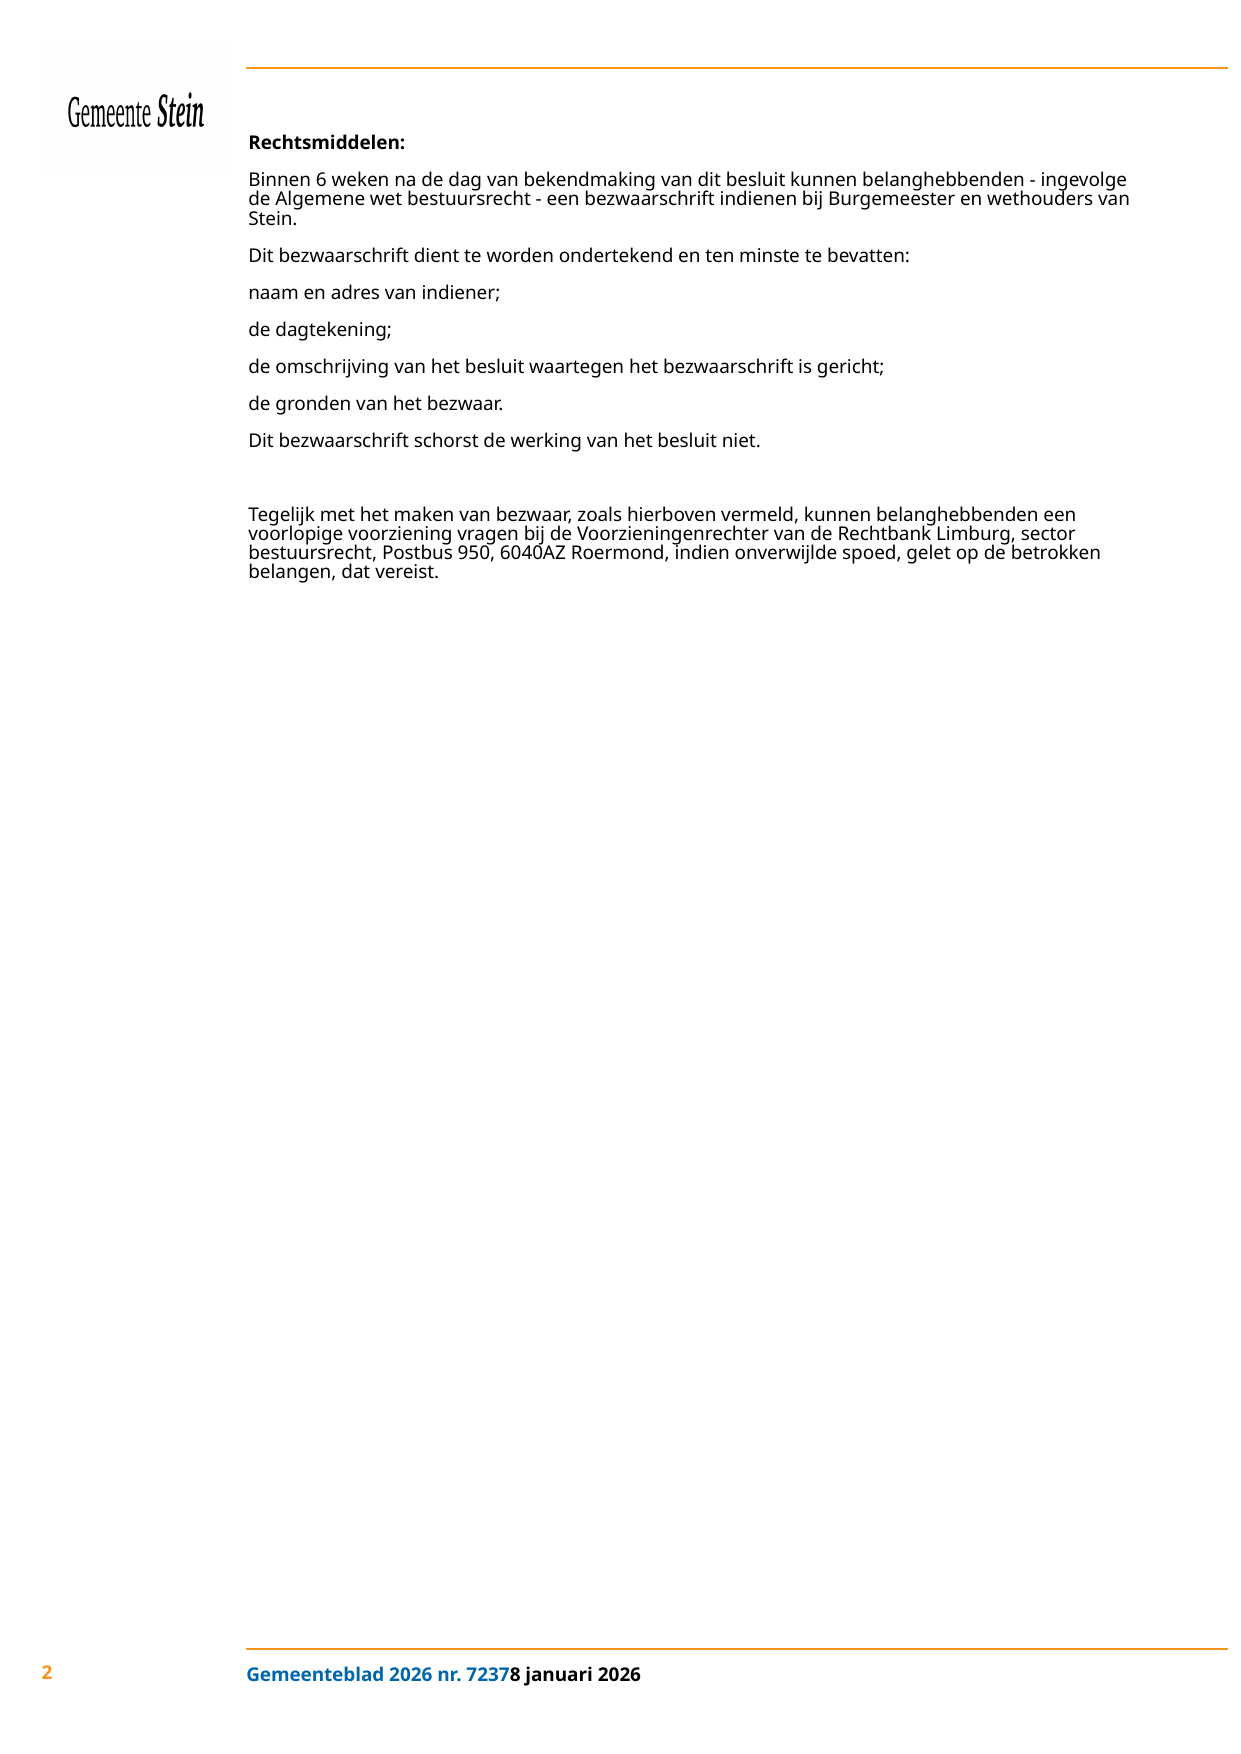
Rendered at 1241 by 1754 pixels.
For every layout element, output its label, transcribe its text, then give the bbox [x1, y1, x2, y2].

text Tegelijk met het maken van bezwaar, zoals hierboven vermeld, kunnen belanghebbenden een voorlopige voorziening vragen bij de Voorzieningenrechter van de Rechtbank Limburg, sector bestuursrecht, Postbus 950, 6040AZ Roermond, indien onverwijlde spoed, gelet op de betrokken belangen, dat vereist. [248, 506, 1152, 583]
text Dit bezwaarschrift dient te worden ondertekend en ten minste te bevatten: [248, 247, 1152, 266]
text Binnen 6 weken na de dag van bekendmaking van dit besluit kunnen belanghebbenden - ingevolge de Algemene wet bestuursrecht - een bezwaarschrift indienen bij Burgemeester en wethouders van Stein. [248, 171, 1152, 229]
text de dagtekening; [248, 321, 1152, 340]
text de omschrijving van het besluit waartegen het bezwaarschrift is gericht; [248, 358, 1152, 377]
text Rechtsmiddelen: [248, 134, 1152, 153]
text de gronden van het bezwaar. [248, 394, 1152, 414]
text naam en adres van indiener; [248, 284, 1152, 303]
picture [41, 47, 231, 172]
text Dit bezwaarschrift schorst de werking van het besluit niet. [248, 432, 1152, 451]
